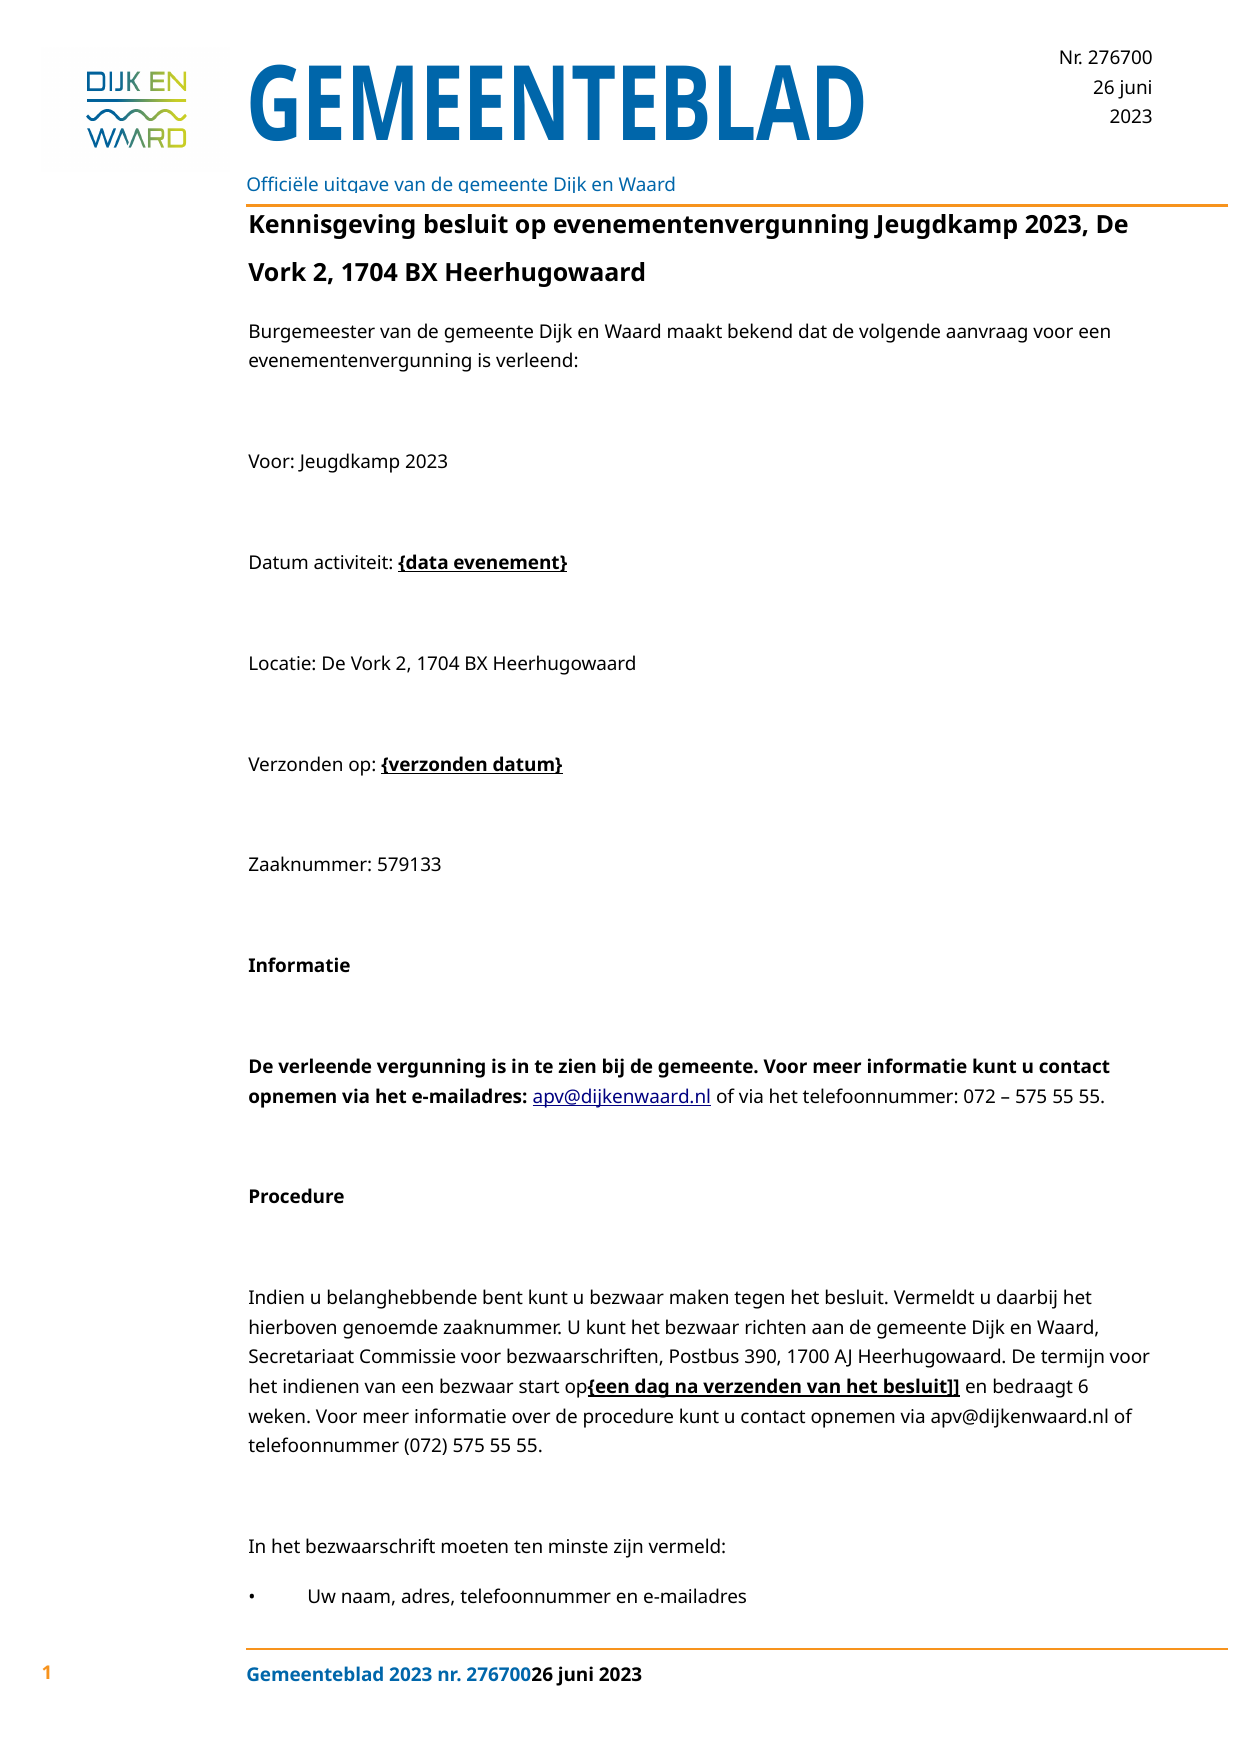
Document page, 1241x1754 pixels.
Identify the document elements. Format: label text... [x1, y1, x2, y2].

text Locatie: De Vork 2, 1704 BX Heerhugowaard [248, 650, 1152, 676]
picture [41, 47, 231, 172]
text Zaaknummer: 579133 [248, 852, 1152, 877]
text Verzonden op: {verzonden datum} [248, 751, 1152, 777]
text Voor: Jeugdkamp 2023 [248, 448, 1152, 474]
text De verleende vergunning is in te zien bij de gemeente. Voor meer informatie kunt u contact opnemen via het e-mailadres: apv@dijkenwaard.nl of via het telefoonnummer: 072 – 575 55 55. [248, 1053, 1152, 1109]
text Kennisgeving besluit op evenementenvergunning Jeugdkamp 2023, De Vork 2, 1704 BX Heerhugowaard [248, 207, 1152, 288]
text Burgemeester van de gemeente Dijk en Waard maakt bekend dat de volgende aanvraag voor een evenementenvergunning is verleend: [248, 318, 1152, 373]
text Procedure [248, 1184, 1152, 1209]
list Uw naam, adres, telefoonnummer en e-mailadres [248, 1584, 1152, 1609]
text In het bezwaarschrift moeten ten minste zijn vermeld: [248, 1533, 1152, 1559]
text Datum activiteit: {data evenement} [248, 549, 1152, 575]
text Informatie [248, 952, 1152, 978]
text Indien u belanghebbende bent kunt u bezwaar maken tegen het besluit. Vermeldt u daarbij het hierboven genoemde zaaknummer. U kunt het bezwaar richten aan de gemeente Dijk en Waard, Secretariaat Commissie voor bezwaarschriften, Postbus 390, 1700 AJ Heerhugowaard. De termijn voor het indienen van een bezwaar start op{een dag na verzenden van het besluit]] en bedraagt 6 weken. Voor meer informatie over de procedure kunt u contact opnemen via apv@dijkenwaard.nl of telefoonnummer (072) 575 55 55. [248, 1284, 1152, 1458]
